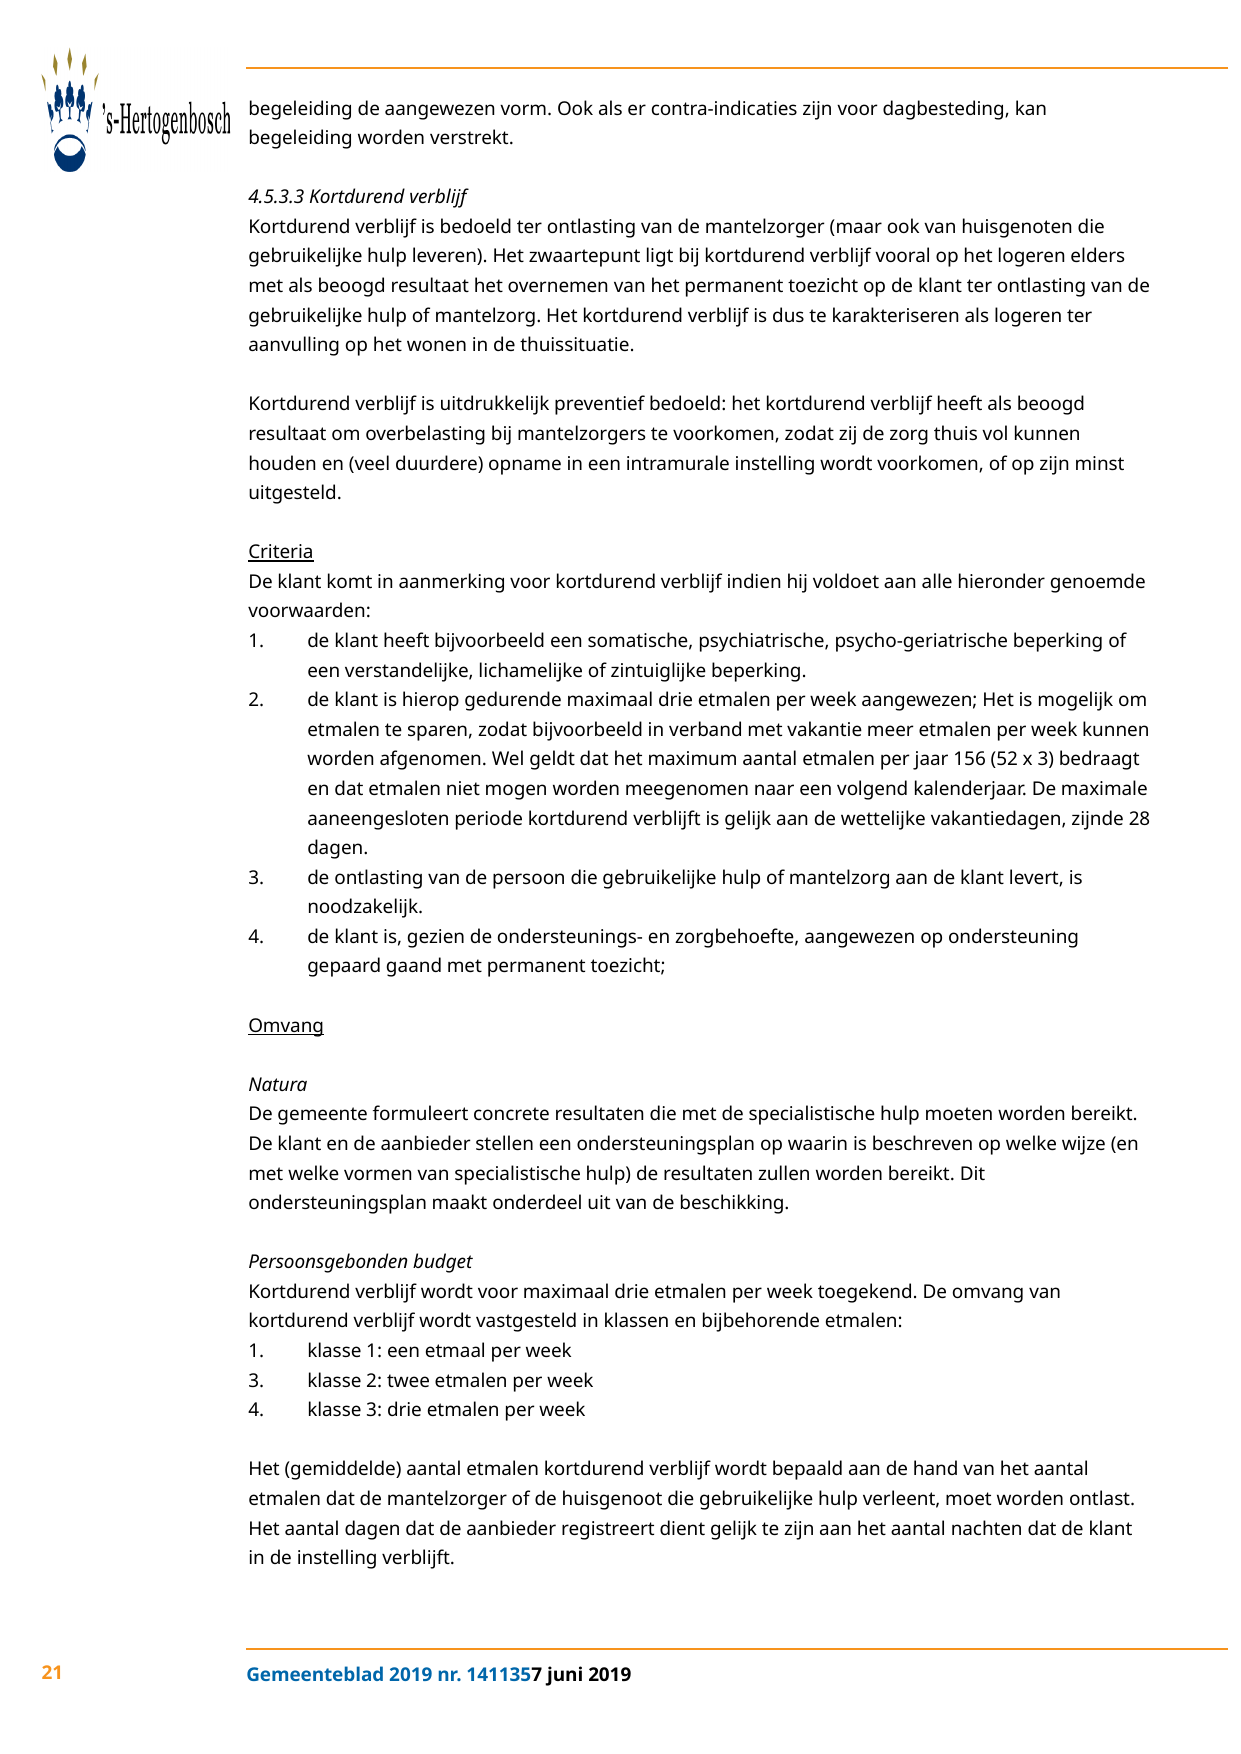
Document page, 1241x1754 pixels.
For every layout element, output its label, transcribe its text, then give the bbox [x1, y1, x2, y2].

text begeleiding de aangewezen vorm. Ook als er contra-indicaties zijn voor dagbesteding, kan begeleiding worden verstrekt. [248, 95, 1152, 150]
text Kortdurend verblijf is bedoeld ter ontlasting van de mantelzorger (maar ook van huisgenoten die gebruikelijke hulp leveren). Het zwaartepunt ligt bij kortdurend verblijf vooral op het logeren elders met als beoogd resultaat het overnemen van het permanent toezicht op de klant ter ontlasting van de gebruikelijke hulp of mantelzorg. Het kortdurend verblijf is dus te karakteriseren als logeren ter aanvulling op het wonen in de thuissituatie. [248, 213, 1152, 357]
list de klant heeft bijvoorbeeld een somatische, psychiatrische, psycho-geriatrische beperking of een verstandelijke, lichamelijke of zintuiglijke beperking. [248, 627, 1152, 683]
list klasse 3: drie etmalen per week [248, 1396, 1152, 1422]
text Natura [248, 1071, 1152, 1097]
picture [41, 47, 231, 172]
text Omvang [248, 1012, 1152, 1038]
list de klant is, gezien de ondersteunings- en zorgbehoefte, aangewezen op ondersteuning gepaard gaand met permanent toezicht; [248, 923, 1152, 978]
list de klant is hierop gedurende maximaal drie etmalen per week aangewezen; Het is mogelijk om etmalen te sparen, zodat bijvoorbeeld in verband met vakantie meer etmalen per week kunnen worden afgenomen. Wel geldt dat het maximum aantal etmalen per jaar 156 (52 x 3) bedraagt en dat etmalen niet mogen worden meegenomen naar een volgend kalenderjaar. De maximale aaneengesloten periode kortdurend verblijft is gelijk aan de wettelijke vakantiedagen, zijnde 28 dagen. [248, 686, 1152, 860]
text Het (gemiddelde) aantal etmalen kortdurend verblijf wordt bepaald aan de hand van het aantal etmalen dat de mantelzorger of de huisgenoot die gebruikelijke hulp verleent, moet worden ontlast. Het aantal dagen dat de aanbieder registreert dient gelijk te zijn aan het aantal nachten dat de klant in de instelling verblijft. [248, 1456, 1152, 1570]
list de ontlasting van de persoon die gebruikelijke hulp of mantelzorg aan de klant levert, is noodzakelijk. [248, 864, 1152, 919]
text Kortdurend verblijf wordt voor maximaal drie etmalen per week toegekend. De omvang van kortdurend verblijf wordt vastgesteld in klassen en bijbehorende etmalen: [248, 1278, 1152, 1333]
text 4.5.3.3 Kortdurend verblijf [248, 183, 1152, 209]
text Kortdurend verblijf is uitdrukkelijk preventief bedoeld: het kortdurend verblijf heeft als beoogd resultaat om overbelasting bij mantelzorgers te voorkomen, zodat zij de zorg thuis vol kunnen houden en (veel duurdere) opname in een intramurale instelling wordt voorkomen, of op zijn minst uitgesteld. [248, 391, 1152, 505]
list klasse 2: twee etmalen per week [248, 1367, 1152, 1393]
text De gemeente formuleert concrete resultaten die met de specialistische hulp moeten worden bereikt. De klant en de aanbieder stellen een ondersteuningsplan op waarin is beschreven op welke wijze (en met welke vormen van specialistische hulp) de resultaten zullen worden bereikt. Dit ondersteuningsplan maakt onderdeel uit van de beschikking. [248, 1101, 1152, 1215]
text Criteria [248, 538, 1152, 564]
list klasse 1: een etmaal per week [248, 1337, 1152, 1363]
text De klant komt in aanmerking voor kortdurend verblijf indien hij voldoet aan alle hieronder genoemde voorwaarden: [248, 568, 1152, 623]
text Persoonsgebonden budget [248, 1248, 1152, 1274]
